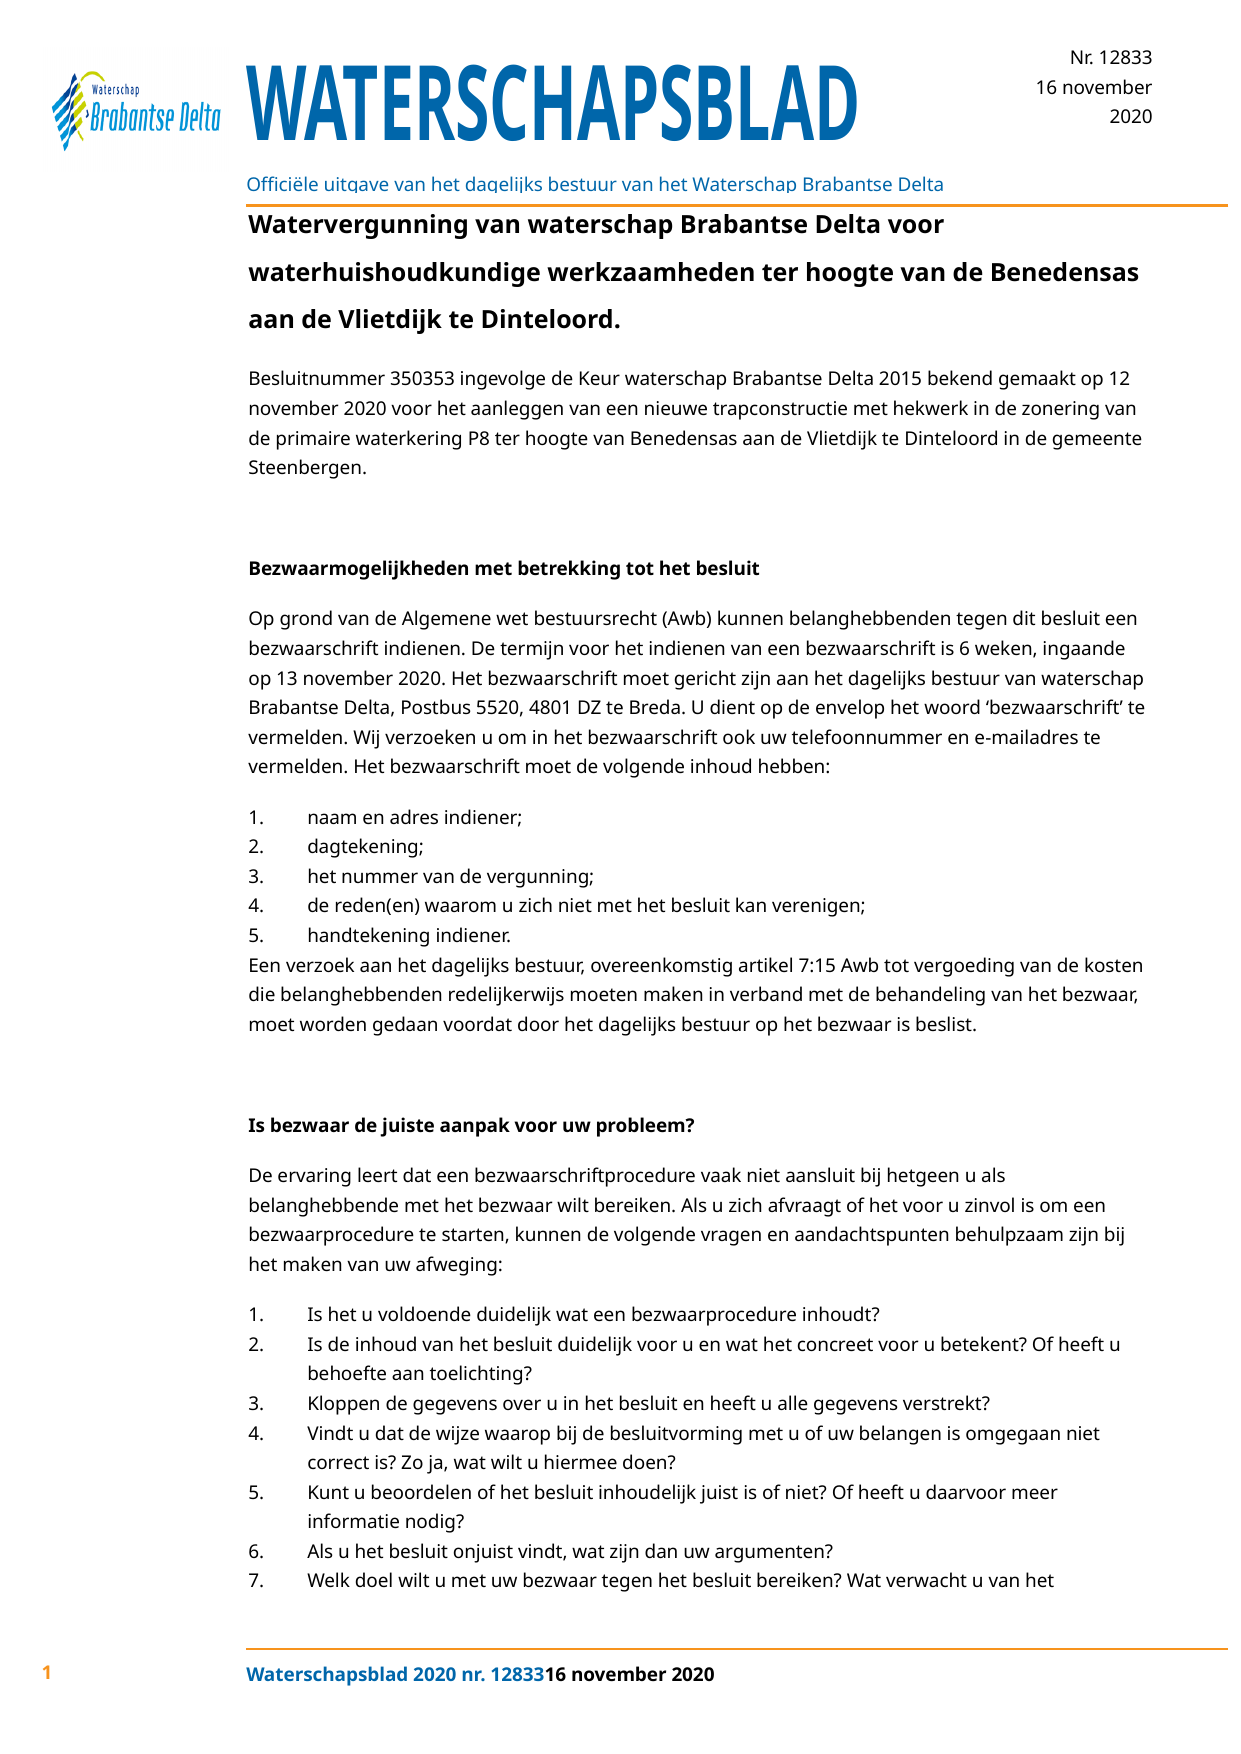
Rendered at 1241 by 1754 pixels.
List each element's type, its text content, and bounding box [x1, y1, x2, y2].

list Is het u voldoende duidelijk wat een bezwaarprocedure inhoudt? [248, 1301, 1152, 1327]
text Bezwaarmogelijkheden met betrekking tot het besluit [248, 555, 1152, 581]
text Watervergunning van waterschap Brabantse Delta voor waterhuishoudkundige werkzaamheden ter hoogte van de Benedensas aan de Vlietdijk te Dinteloord. [248, 207, 1152, 336]
list Kunt u beoordelen of het besluit inhoudelijk juist is of niet? Of heeft u daarvoor meer informatie nodig? [248, 1479, 1152, 1534]
list Kloppen de gegevens over u in het besluit en heeft u alle gegevens verstrekt? [248, 1390, 1152, 1416]
text Besluitnummer 350353 ingevolge de Keur waterschap Brabantse Delta 2015 bekend gemaakt op 12 november 2020 voor het aanleggen van een nieuwe trapconstructie met hekwerk in de zonering van de primaire waterkering P8 ter hoogte van Benedensas aan de Vlietdijk te Dinteloord in de gemeente Steenbergen. [248, 366, 1152, 480]
list de reden(en) waarom u zich niet met het besluit kan verenigen; [248, 893, 1152, 918]
text Een verzoek aan het dagelijks bestuur, overeenkomstig artikel 7:15 Awb tot vergoeding van de kosten die belanghebbenden redelijkerwijs moeten maken in verband met de behandeling van het bezwaar, moet worden gedaan voordat door het dagelijks bestuur op het bezwaar is beslist. [248, 952, 1152, 1037]
list Is de inhoud van het besluit duidelijk voor u en wat het concreet voor u betekent? Of heeft u behoefte aan toelichting? [248, 1331, 1152, 1386]
text Is bezwaar de juiste aanpak voor uw probleem? [248, 1112, 1152, 1137]
list dagtekening; [248, 833, 1152, 859]
text De ervaring leert dat een bezwaarschriftprocedure vaak niet aansluit bij hetgeen u als belanghebbende met het bezwaar wilt bereiken. Als u zich afvraagt of het voor u zinvol is om een bezwaarprocedure te starten, kunnen de volgende vragen en aandachtspunten behulpzaam zijn bij het maken van uw afweging: [248, 1162, 1152, 1277]
list handtekening indiener. [248, 922, 1152, 948]
list Als u het besluit onjuist vindt, wat zijn dan uw argumenten? [248, 1538, 1152, 1564]
list naam en adres indiener; [248, 804, 1152, 829]
list Vindt u dat de wijze waarop bij de besluitvorming met u of uw belangen is omgegaan niet correct is? Zo ja, wat wilt u hiermee doen? [248, 1420, 1152, 1475]
text Op grond van de Algemene wet bestuursrecht (Awb) kunnen belanghebbenden tegen dit besluit een bezwaarschrift indienen. De termijn voor het indienen van een bezwaarschrift is 6 weken, ingaande op 13 november 2020. Het bezwaarschrift moet gericht zijn aan het dagelijks bestuur van waterschap Brabantse Delta, Postbus 5520, 4801 DZ te Breda. U dient op de envelop het woord ‘bezwaarschrift’ te vermelden. Wij verzoeken u om in het bezwaarschrift ook uw telefoonnummer en e‑mailadres te vermelden. Het bezwaarschrift moet de volgende inhoud hebben: [248, 606, 1152, 779]
list het nummer van de vergunning; [248, 863, 1152, 889]
picture [41, 47, 231, 172]
list Welk doel wilt u met uw bezwaar tegen het besluit bereiken? Wat verwacht u van het [248, 1568, 1152, 1593]
